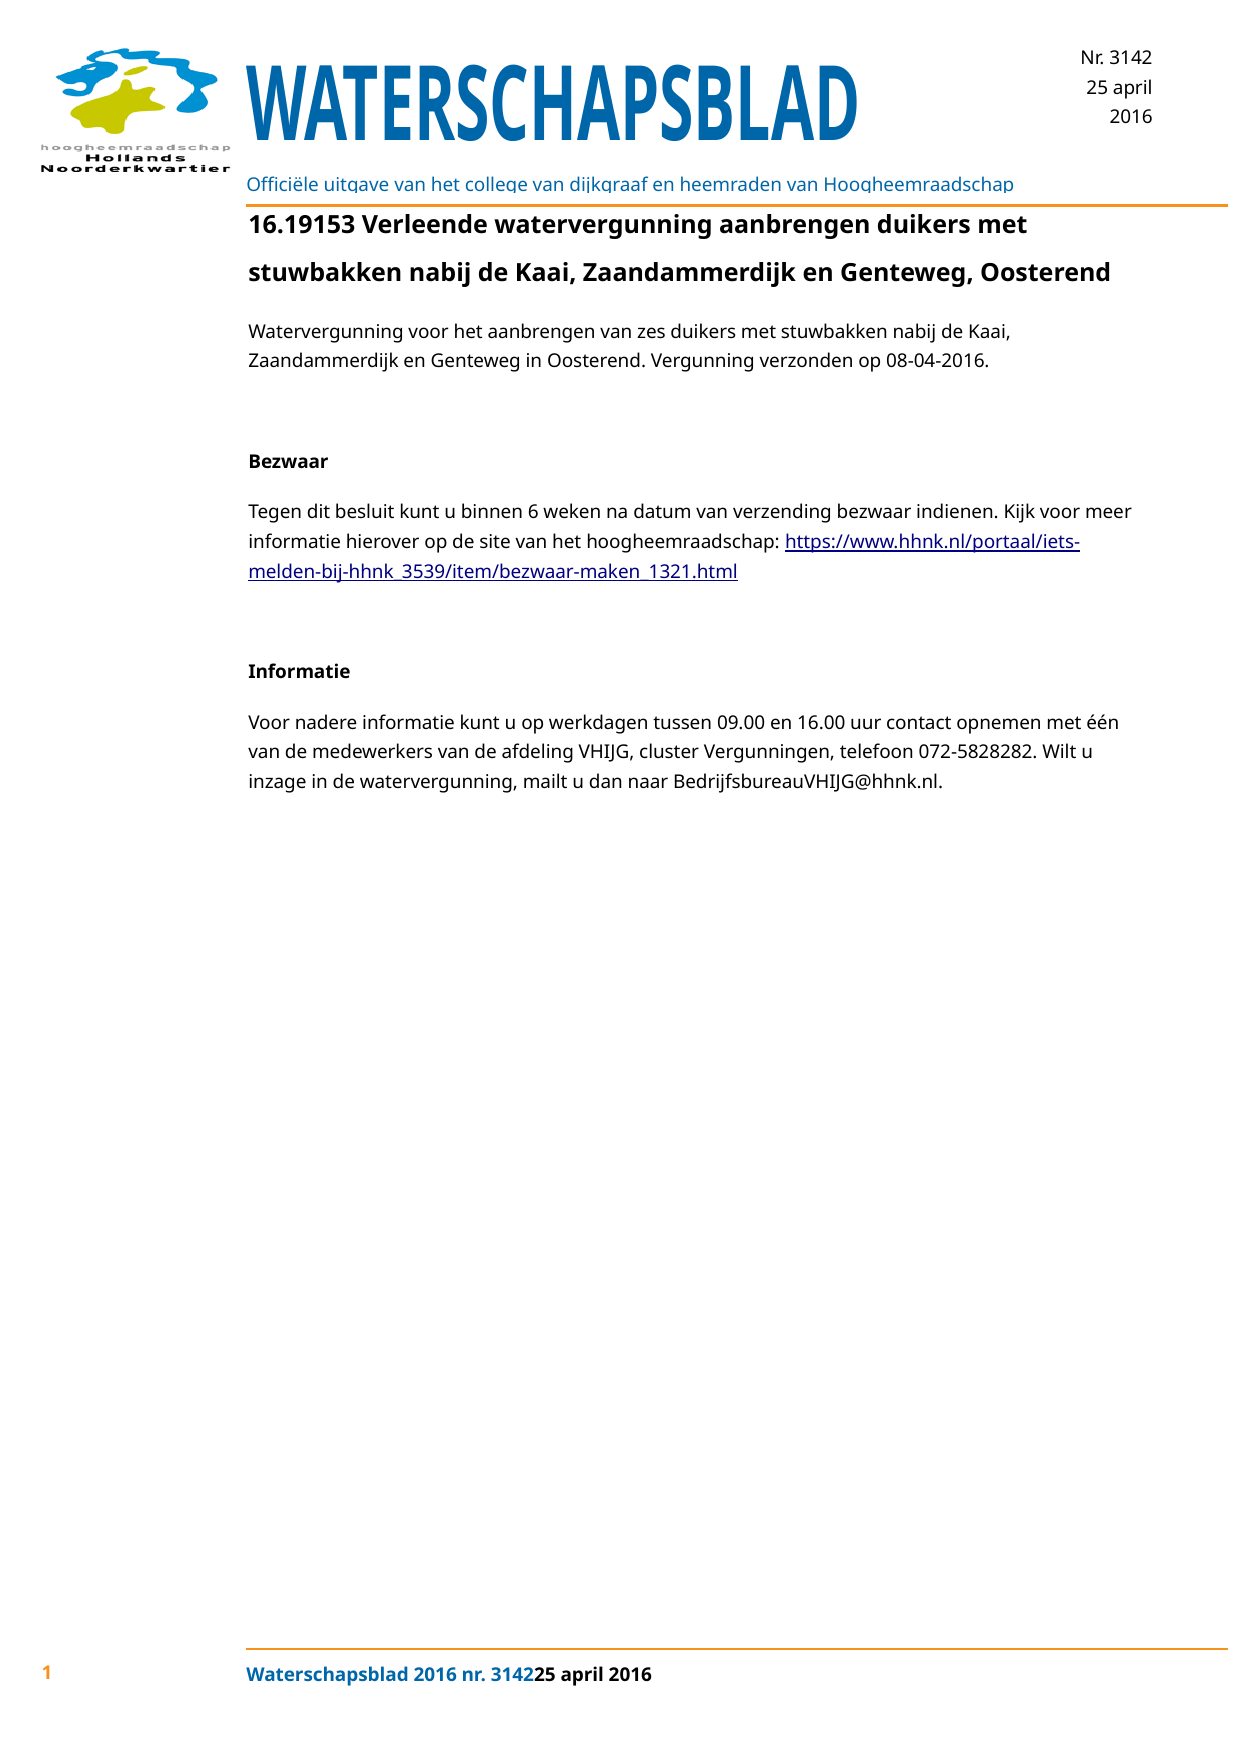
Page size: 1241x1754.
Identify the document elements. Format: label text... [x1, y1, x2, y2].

text Bezwaar [248, 448, 1152, 474]
text Watervergunning voor het aanbrengen van zes duikers met stuwbakken nabij de Kaai, Zaandammerdijk en Genteweg in Oosterend. Vergunning verzonden op 08-04-2016. [248, 318, 1152, 373]
text Informatie [248, 659, 1152, 684]
text Voor nadere informatie kunt u op werkdagen tussen 09.00 en 16.00 uur contact opnemen met één van de medewerkers van de afdeling VHIJG, cluster Vergunningen, telefoon 072-5828282. Wilt u inzage in de watervergunning, mailt u dan naar BedrijfsbureauVHIJG@hhnk.nl. [248, 709, 1152, 794]
picture [41, 47, 231, 172]
text Tegen dit besluit kunt u binnen 6 weken na datum van verzending bezwaar indienen. Kijk voor meer informatie hierover op de site van het hoogheemraadschap: https://www.hhnk.nl/portaal/iets-melden-bij-hhnk_3539/item/bezwaar-maken_1321.html [248, 499, 1152, 584]
text 16.19153 Verleende watervergunning aanbrengen duikers met stuwbakken nabij de Kaai, Zaandammerdijk en Genteweg, Oosterend [248, 207, 1152, 288]
